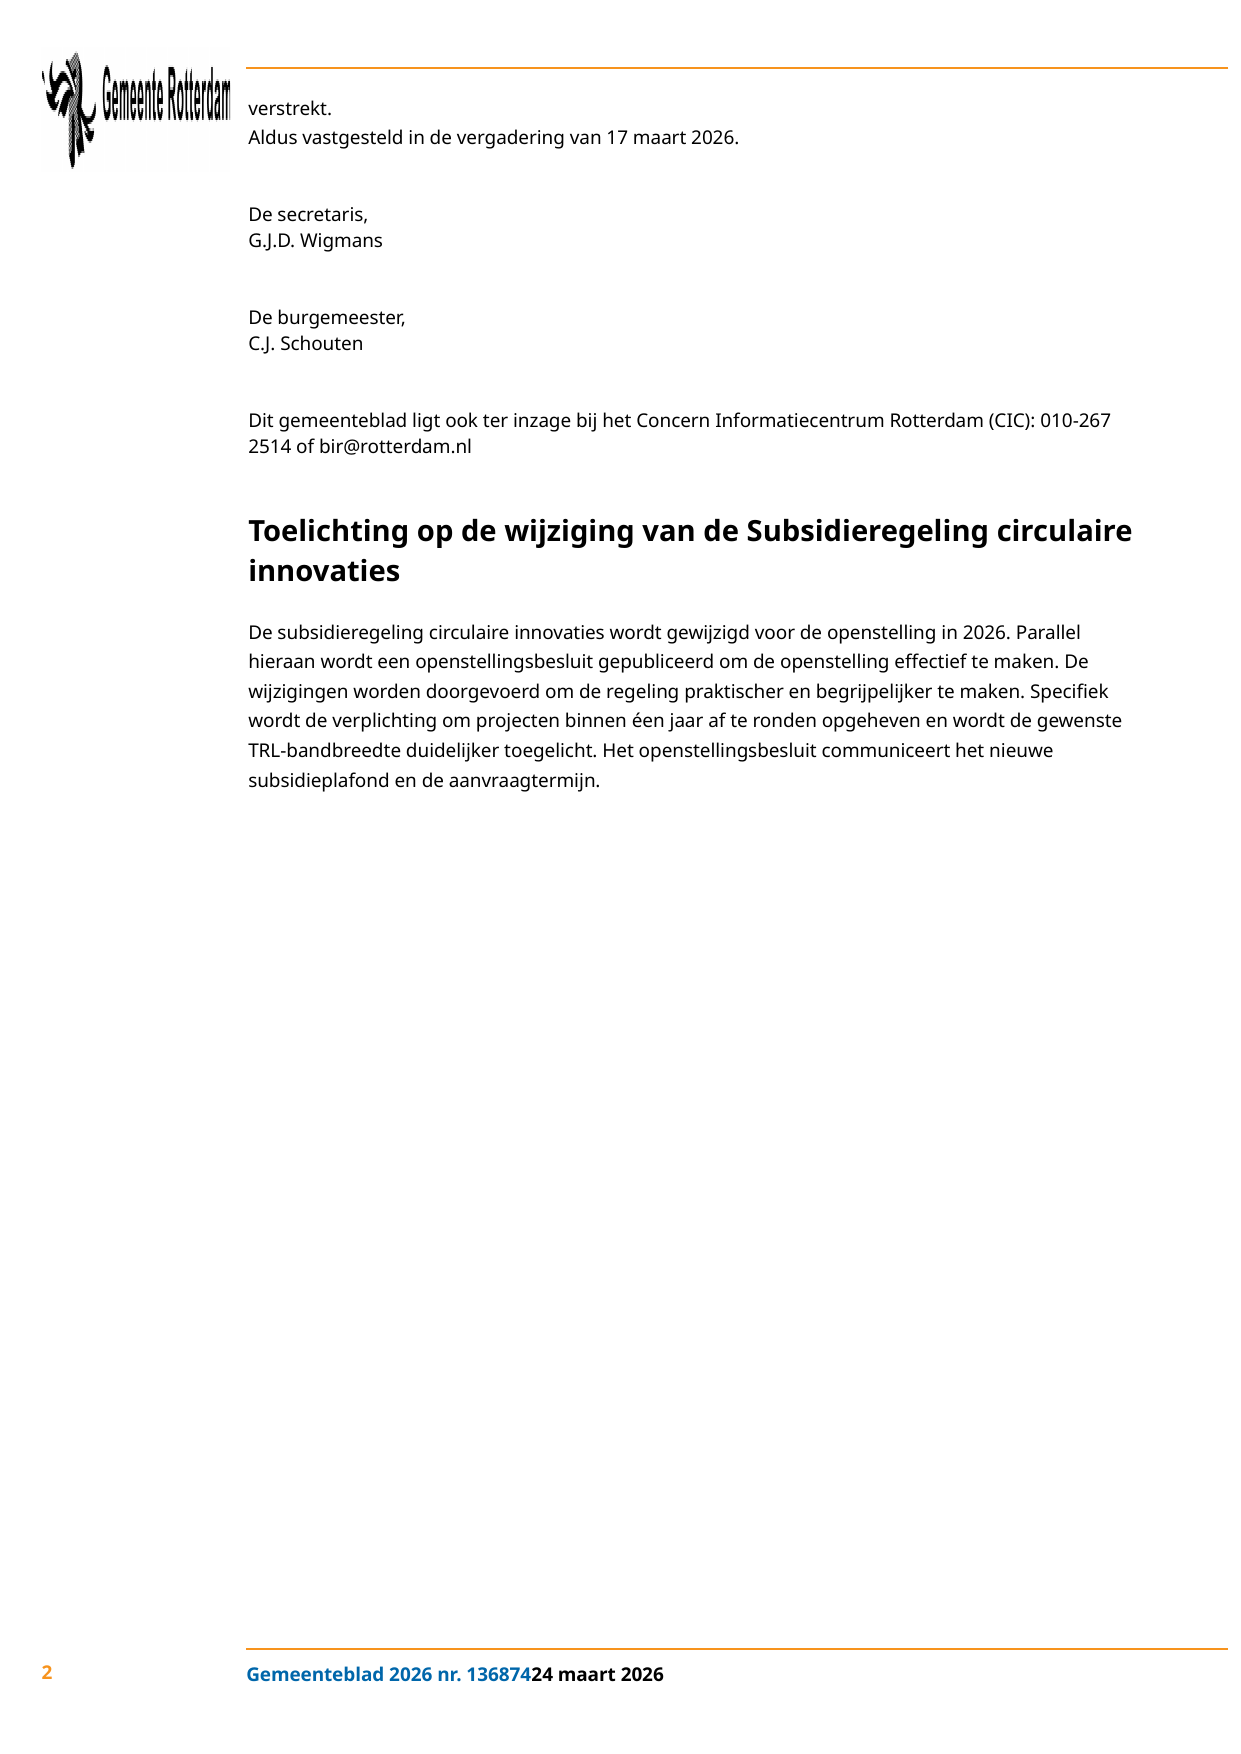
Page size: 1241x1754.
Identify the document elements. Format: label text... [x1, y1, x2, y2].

picture [41, 47, 231, 172]
text De burgemeester, [248, 304, 1152, 330]
text Aldus vastgesteld in de vergadering van 17 maart 2026. [248, 124, 1152, 150]
text De subsidieregeling circulaire innovaties wordt gewijzigd voor de openstelling in 2026. Parallel hieraan wordt een openstellingsbesluit gepubliceerd om de openstelling effectief te maken. De wijzigingen worden doorgevoerd om de regeling praktischer en begrijpelijker te maken. Specifiek wordt de verplichting om projecten binnen éen jaar af te ronden opgeheven en wordt de gewenste TRL-bandbreedte duidelijker toegelicht. Het openstellingsbesluit communiceert het nieuwe subsidieplafond en de aanvraagtermijn. [248, 619, 1152, 792]
text C.J. Schouten [248, 330, 1152, 356]
text De secretaris, [248, 202, 1152, 227]
text Dit gemeenteblad ligt ook ter inzage bij het Concern Informatiecentrum Rotterdam (CIC): 010-267 2514 of bir@rotterdam.nl [248, 407, 1152, 459]
text verstrekt. [248, 95, 1152, 121]
text G.J.D. Wigmans [248, 227, 1152, 253]
text Toelichting op de wijziging van de Subsidieregeling circulaire innovaties [248, 510, 1152, 590]
